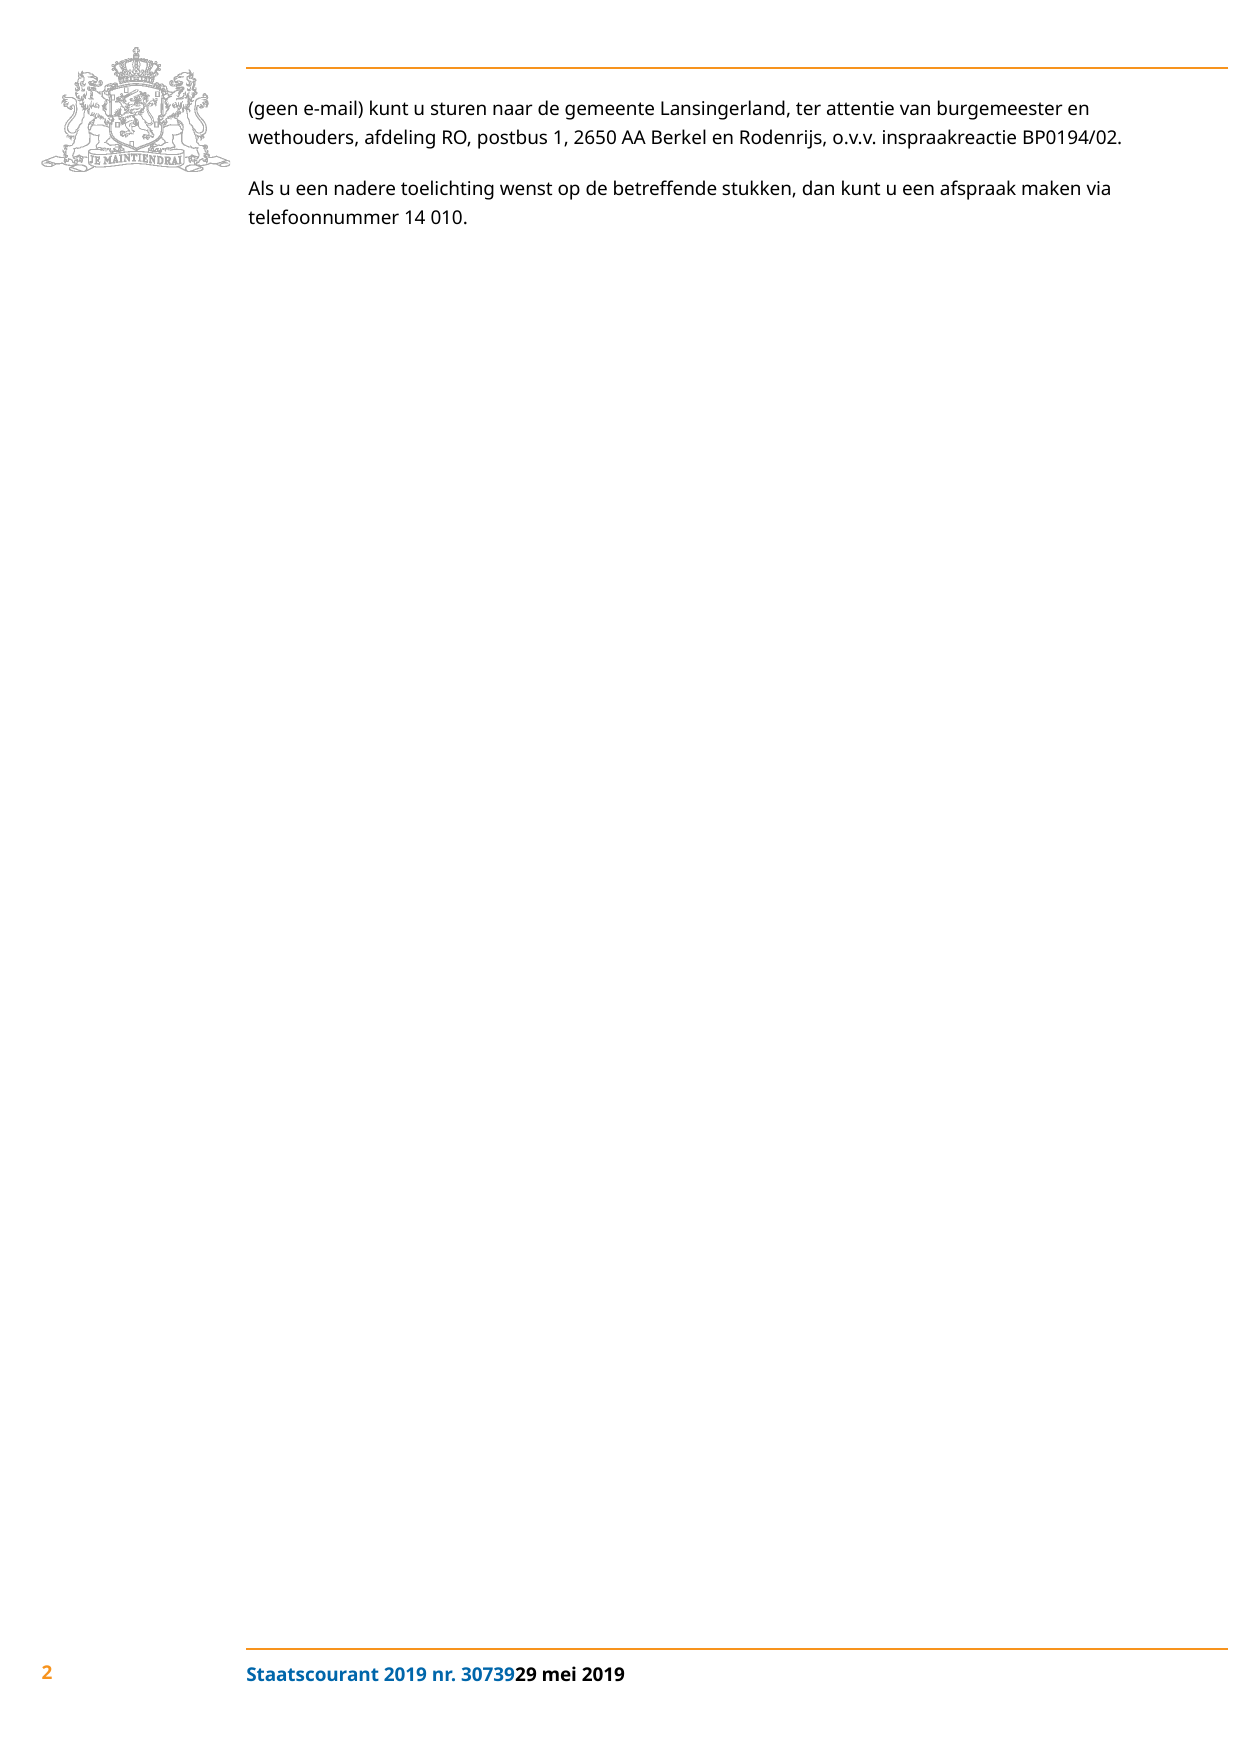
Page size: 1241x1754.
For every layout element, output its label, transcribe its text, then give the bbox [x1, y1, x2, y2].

text (geen e-mail) kunt u sturen naar de gemeente Lansingerland, ter attentie van burgemeester en wethouders, afdeling RO, postbus 1, 2650 AA Berkel en Rodenrijs, o.v.v. inspraakreactie BP0194/02. [248, 95, 1152, 150]
text Als u een nadere toelichting wenst op de betreffende stukken, dan kunt u een afspraak maken via telefoonnummer 14 010. [248, 175, 1152, 230]
picture [41, 47, 231, 172]
